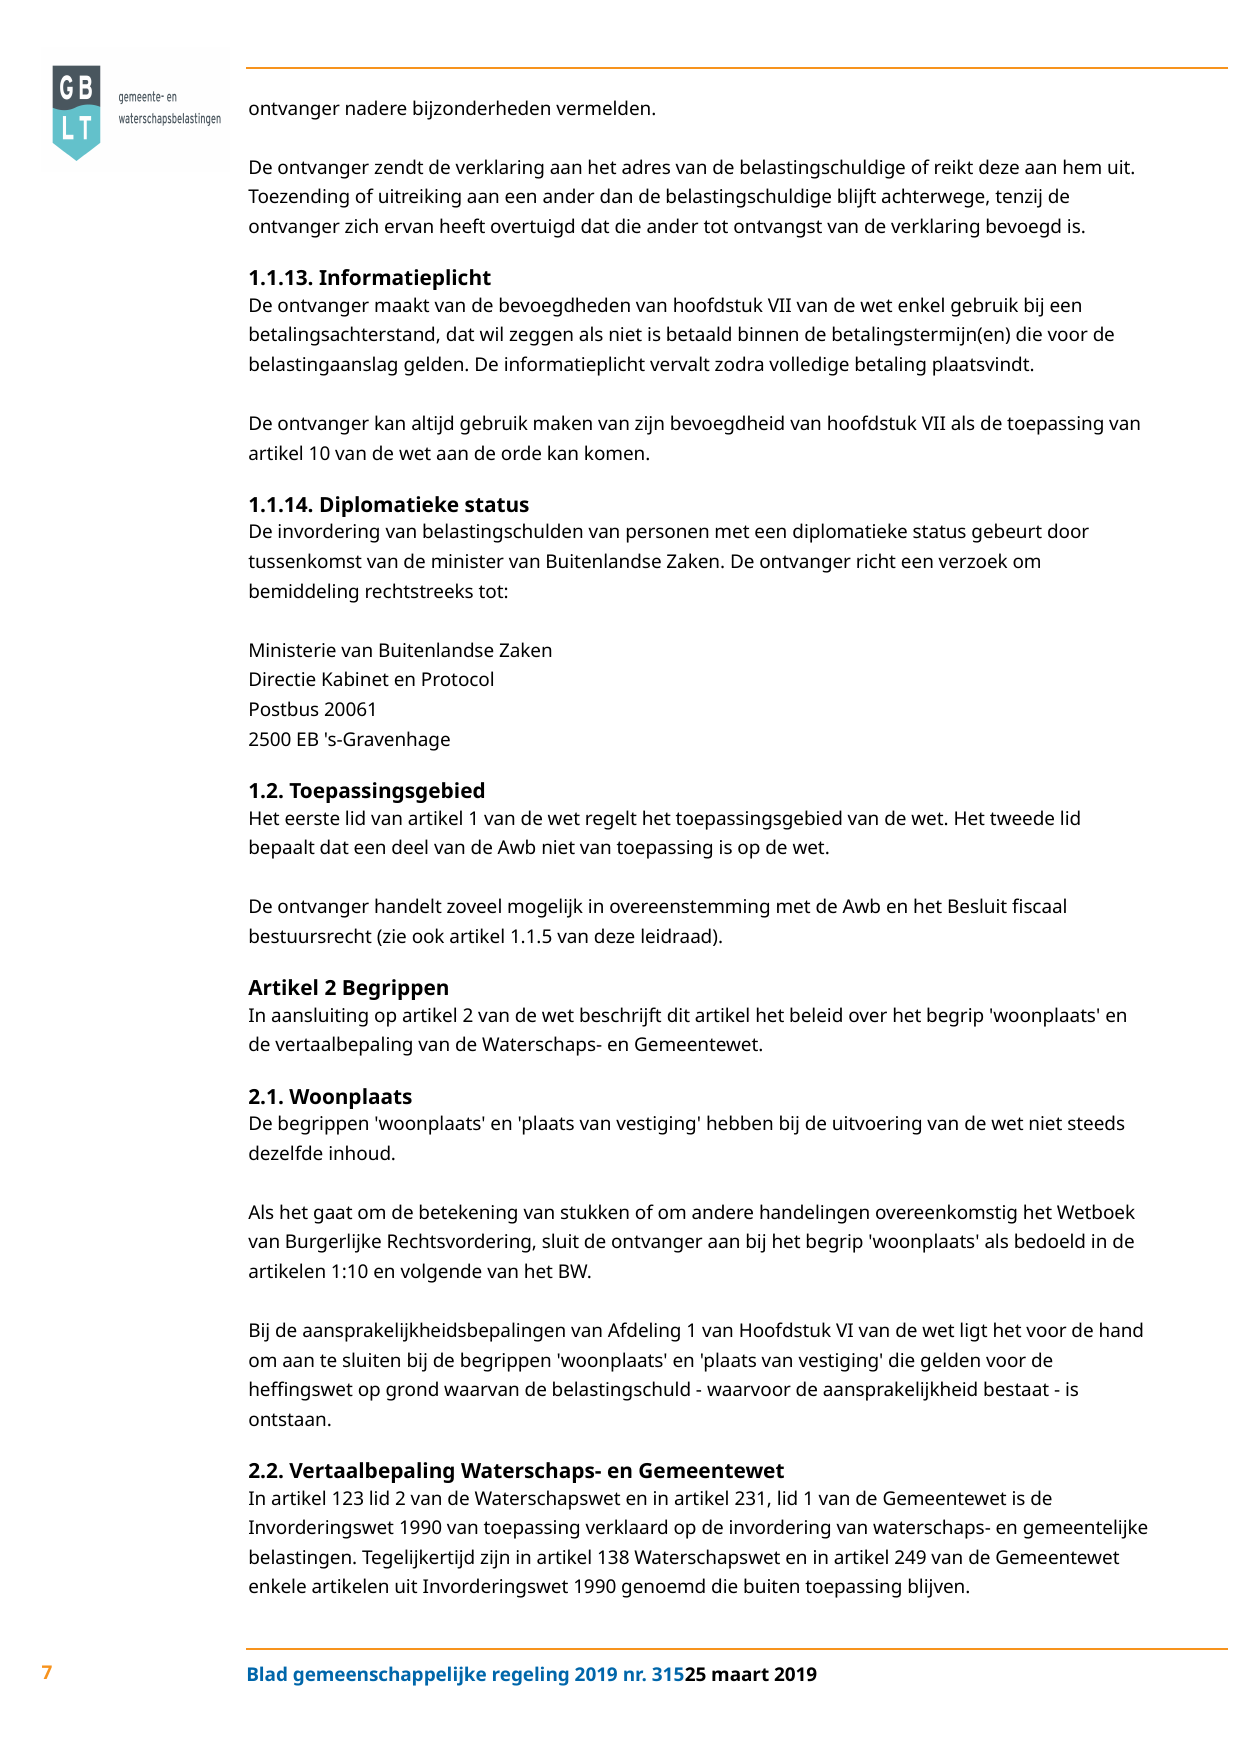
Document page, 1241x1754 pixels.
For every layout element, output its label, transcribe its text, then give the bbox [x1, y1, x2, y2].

text De ontvanger handelt zoveel mogelijk in overeenstemming met de Awb en het Besluit fiscaal bestuursrecht (zie ook artikel 1.1.5 van deze leidraad). [248, 893, 1152, 949]
text In aansluiting op artikel 2 van de wet beschrijft dit artikel het beleid over het begrip 'woonplaats' en de vertaalbepaling van de Waterschaps- en Gemeentewet. [248, 1002, 1152, 1057]
text 2.2. Vertaalbepaling Waterschaps- en Gemeentewet [248, 1457, 1152, 1485]
text De ontvanger zendt de verklaring aan het adres van de belastingschuldige of reikt deze aan hem uit. Toezending of uitreiking aan een ander dan de belastingschuldige blijft achterwege, tenzij de ontvanger zich ervan heeft overtuigd dat die ander tot ontvangst van de verklaring bevoegd is. [248, 154, 1152, 239]
text Postbus 20061 [248, 696, 1152, 722]
text Het eerste lid van artikel 1 van de wet regelt het toepassingsgebied van de wet. Het tweede lid bepaalt dat een deel van de Awb niet van toepassing is op de wet. [248, 805, 1152, 860]
text 1.1.14. Diplomatieke status [248, 490, 1152, 519]
text Ministerie van Buitenlandse Zaken [248, 637, 1152, 663]
text Directie Kabinet en Protocol [248, 667, 1152, 692]
text Als het gaat om de betekening van stukken of om andere handelingen overeenkomstig het Wetboek van Burgerlijke Rechtsvordering, sluit de ontvanger aan bij het begrip 'woonplaats' als bedoeld in de artikelen 1:10 en volgende van het BW. [248, 1199, 1152, 1284]
text De invordering van belastingschulden van personen met een diplomatieke status gebeurt door tussenkomst van de minister van Buitenlandse Zaken. De ontvanger richt een verzoek om bemiddeling rechtstreeks tot: [248, 519, 1152, 604]
text De ontvanger maakt van de bevoegdheden van hoofdstuk VII van de wet enkel gebruik bij een betalingsachterstand, dat wil zeggen als niet is betaald binnen de betalingstermijn(en) die voor de belastingaanslag gelden. De informatieplicht vervalt zodra volledige betaling plaatsvindt. [248, 292, 1152, 377]
text 1.2. Toepassingsgebied [248, 776, 1152, 805]
text 2500 EB 's-Gravenhage [248, 726, 1152, 752]
text In artikel 123 lid 2 van de Waterschapswet en in artikel 231, lid 1 van de Gemeentewet is de Invorderingswet 1990 van toepassing verklaard op de invordering van waterschaps- en gemeentelijke belastingen. Tegelijkertijd zijn in artikel 138 Waterschapswet en in artikel 249 van de Gemeentewet enkele artikelen uit Invorderingswet 1990 genoemd die buiten toepassing blijven. [248, 1485, 1152, 1599]
text 1.1.13. Informatieplicht [248, 263, 1152, 292]
text De begrippen 'woonplaats' en 'plaats van vestiging' hebben bij de uitvoering van de wet niet steeds dezelfde inhoud. [248, 1110, 1152, 1166]
text Bij de aansprakelijkheidsbepalingen van Afdeling 1 van Hoofdstuk VI van de wet ligt het voor de hand om aan te sluiten bij de begrippen 'woonplaats' en 'plaats van vestiging' die gelden voor de heffingswet op grond waarvan de belastingschuld - waarvoor de aansprakelijkheid bestaat - is ontstaan. [248, 1317, 1152, 1432]
text 2.1. Woonplaats [248, 1082, 1152, 1110]
text Artikel 2 Begrippen [248, 973, 1152, 1002]
text De ontvanger kan altijd gebruik maken van zijn bevoegdheid van hoofdstuk VII als de toepassing van artikel 10 van de wet aan de orde kan komen. [248, 410, 1152, 466]
text ontvanger nadere bijzonderheden vermelden. [248, 95, 1152, 121]
picture [41, 47, 231, 172]
